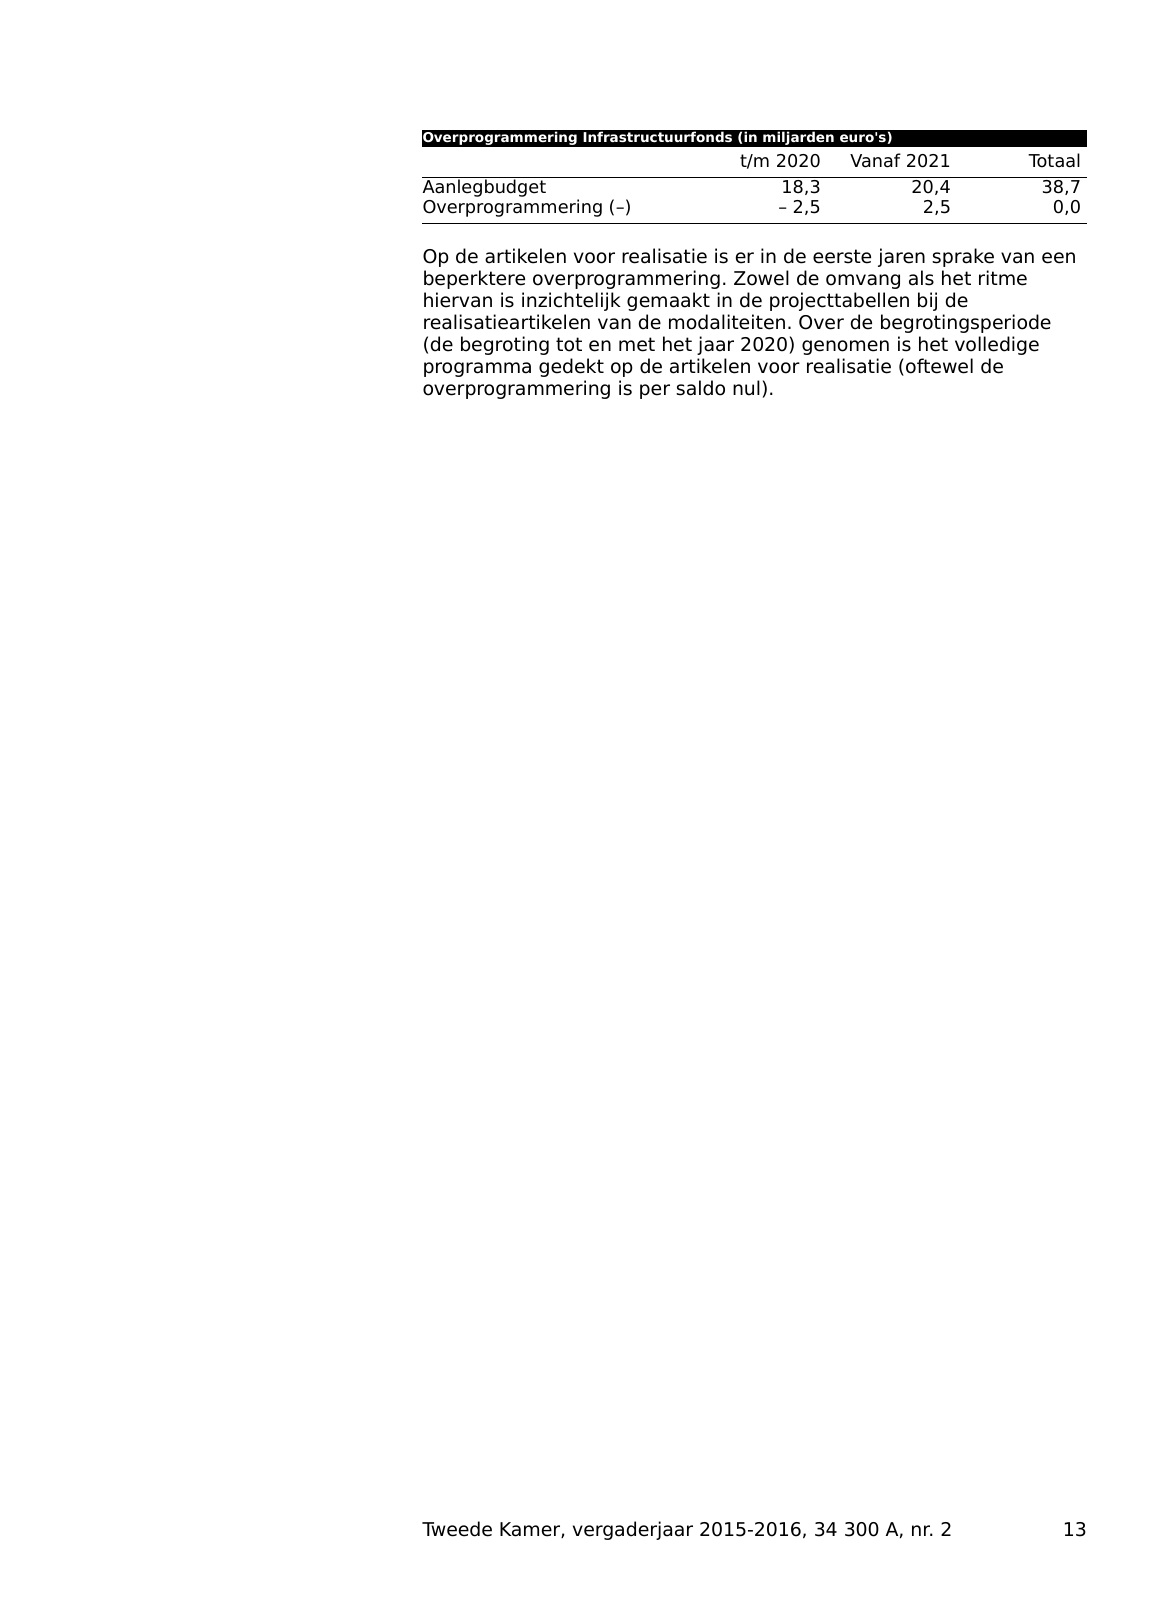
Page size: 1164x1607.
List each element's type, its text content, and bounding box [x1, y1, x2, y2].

table_cell – 2,5 [696, 197, 826, 223]
table_cell 38,7 [957, 178, 1087, 197]
text Op de artikelen voor realisatie is er in de eerste jaren sprake van een beperktere overprogrammering. Zowel de omvang als het ritme hiervan is inzichtelijk gemaakt in de projecttabellen bij de realisatieartikelen van de modaliteiten. Over de begrotingsperiode (de begroting tot en met het jaar 2020) genomen is het volledige programma gedekt op de artikelen voor realisatie (oftewel de overprogrammering is per saldo nul). [422, 246, 1087, 400]
table_cell Totaal [957, 147, 1087, 177]
table_cell [422, 147, 696, 177]
table_cell t/m 2020 [696, 147, 826, 177]
table_cell Aanlegbudget [422, 178, 696, 197]
table_header Overprogrammering Infrastructuurfonds (in miljarden euro's) [422, 130, 1087, 146]
table_cell Vanaf 2021 [826, 147, 957, 177]
table_cell 2,5 [826, 197, 957, 223]
table_cell 20,4 [826, 178, 957, 197]
table_cell 0,0 [957, 197, 1087, 223]
table_cell 18,3 [696, 178, 826, 197]
table_cell Overprogrammering (–) [422, 197, 696, 223]
